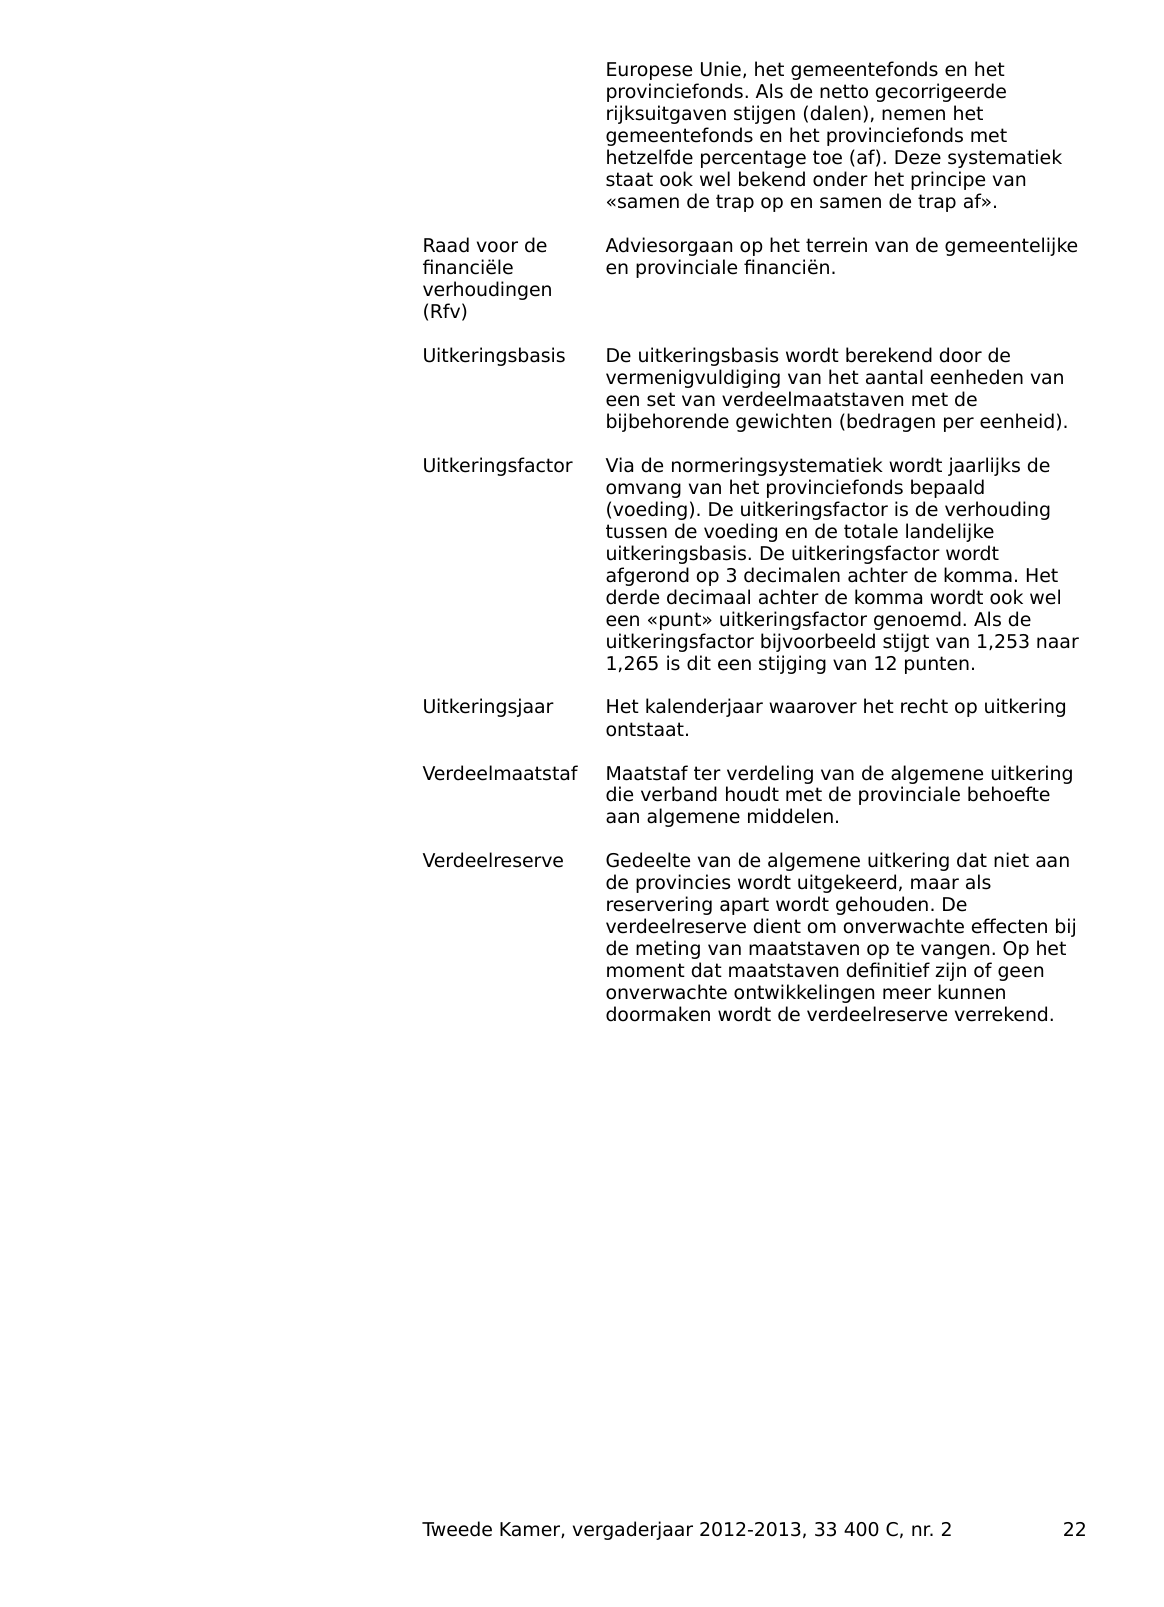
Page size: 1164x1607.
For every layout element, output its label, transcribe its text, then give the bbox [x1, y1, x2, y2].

table_cell [599, 828, 1087, 850]
table_cell Verdeelmaatstaf [422, 763, 599, 828]
table_cell [422, 828, 599, 850]
table_cell [599, 323, 1087, 345]
table_cell [422, 740, 599, 762]
table_cell Uitkeringsbasis [422, 345, 599, 433]
table_cell [599, 675, 1087, 696]
table_cell [599, 213, 1087, 235]
table_cell Uitkeringsjaar [422, 696, 599, 740]
table_cell Gedeelte van de algemene uitkering dat niet aan de provincies wordt uitgekeerd, maar als reservering apart wordt gehouden. De verdeelreserve dient om onverwachte effecten bij de meting van maatstaven op te vangen. Op het moment dat maatstaven definitief zijn of geen onverwachte ontwikkelingen meer kunnen doormaken wordt de verdeelreserve verrekend. [599, 850, 1087, 1026]
table_cell Maatstaf ter verdeling van de algemene uitkering die verband houdt met de provinciale behoefte aan algemene middelen. [599, 763, 1087, 828]
table_cell [599, 740, 1087, 762]
table_cell [422, 59, 599, 213]
table_cell Raad voor de financiële verhoudingen (Rfv) [422, 235, 599, 323]
table_cell Via de normeringsystematiek wordt jaarlijks de omvang van het provinciefonds bepaald (voeding). De uitkeringsfactor is de verhouding tussen de voeding en de totale landelijke uitkeringsbasis. De uitkeringsfactor wordt afgerond op 3 decimalen achter de komma. Het derde decimaal achter de komma wordt ook wel een «punt» uitkeringsfactor genoemd. Als de uitkeringsfactor bijvoorbeeld stijgt van 1,253 naar 1,265 is dit een stijging van 12 punten. [599, 455, 1087, 674]
table_cell Europese Unie, het gemeentefonds en het provinciefonds. Als de netto gecorrigeerde rijksuitgaven stijgen (dalen), nemen het gemeentefonds en het provinciefonds met hetzelfde percentage toe (af). Deze systematiek staat ook wel bekend onder het principe van «samen de trap op en samen de trap af». [599, 59, 1087, 213]
table_cell [599, 433, 1087, 455]
table_cell De uitkeringsbasis wordt berekend door de vermenigvuldiging van het aantal eenheden van een set van verdeelmaatstaven met de bijbehorende gewichten (bedragen per eenheid). [599, 345, 1087, 433]
table_cell Uitkeringsfactor [422, 455, 599, 674]
table_cell Verdeelreserve [422, 850, 599, 1026]
table_cell Het kalenderjaar waarover het recht op uitkering ontstaat. [599, 696, 1087, 740]
table_cell [422, 213, 599, 235]
table_cell [422, 675, 599, 696]
table_cell [422, 433, 599, 455]
table_cell [422, 323, 599, 345]
table_cell Adviesorgaan op het terrein van de gemeentelijke en provinciale financiën. [599, 235, 1087, 323]
